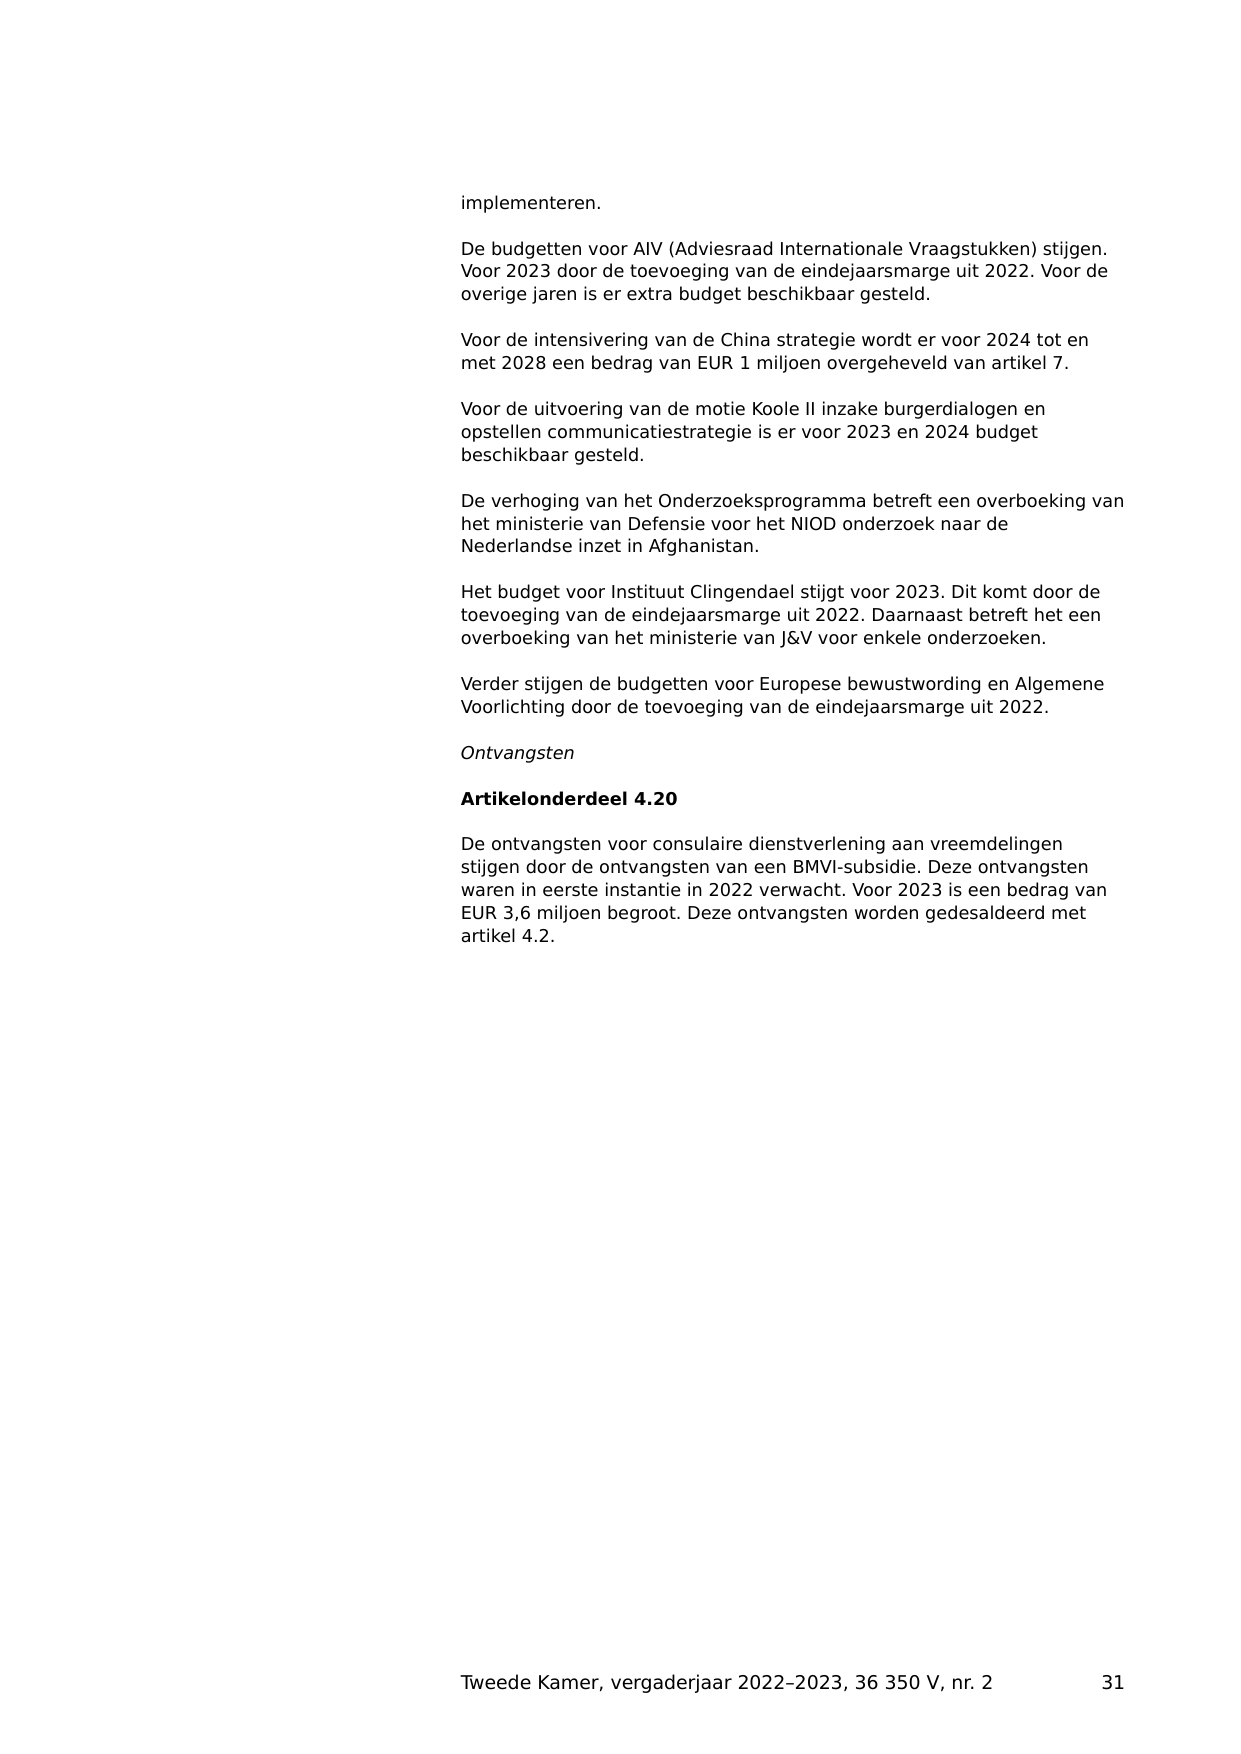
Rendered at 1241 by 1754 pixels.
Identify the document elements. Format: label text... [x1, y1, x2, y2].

text De ontvangsten voor consulaire dienstverlening aan vreemdelingen stijgen door de ontvangsten van een BMVI-subsidie. Deze ontvangsten waren in eerste instantie in 2022 verwacht. Voor 2023 is een bedrag van EUR 3,6 miljoen begroot. Deze ontvangsten worden gedesaldeerd met artikel 4.2. [461, 832, 1125, 947]
text Het budget voor Instituut Clingendael stijgt voor 2023. Dit komt door de toevoeging van de eindejaarsmarge uit 2022. Daarnaast betreft het een overboeking van het ministerie van J&V voor enkele onderzoeken. [461, 580, 1125, 649]
text Ontvangsten [461, 741, 1125, 764]
text De verhoging van het Onderzoeksprogramma betreft een overboeking van het ministerie van Defensie voor het NIOD onderzoek naar de Nederlandse inzet in Afghanistan. [461, 489, 1125, 557]
text Voor de intensivering van de China strategie wordt er voor 2024 tot en met 2028 een bedrag van EUR 1 miljoen overgeheveld van artikel 7. [461, 328, 1125, 374]
text implementeren. [461, 191, 1125, 214]
text De budgetten voor AIV (Adviesraad Internationale Vraagstukken) stijgen. Voor 2023 door de toevoeging van de eindejaarsmarge uit 2022. Voor de overige jaren is er extra budget beschikbaar gesteld. [461, 237, 1125, 305]
text Verder stijgen de budgetten voor Europese bewustwording en Algemene Voorlichting door de toevoeging van de eindejaarsmarge uit 2022. [461, 672, 1125, 718]
text Artikelonderdeel 4.20 [461, 787, 1125, 809]
text Voor de uitvoering van de motie Koole II inzake burgerdialogen en opstellen communicatiestrategie is er voor 2023 en 2024 budget beschikbaar gesteld. [461, 397, 1125, 466]
